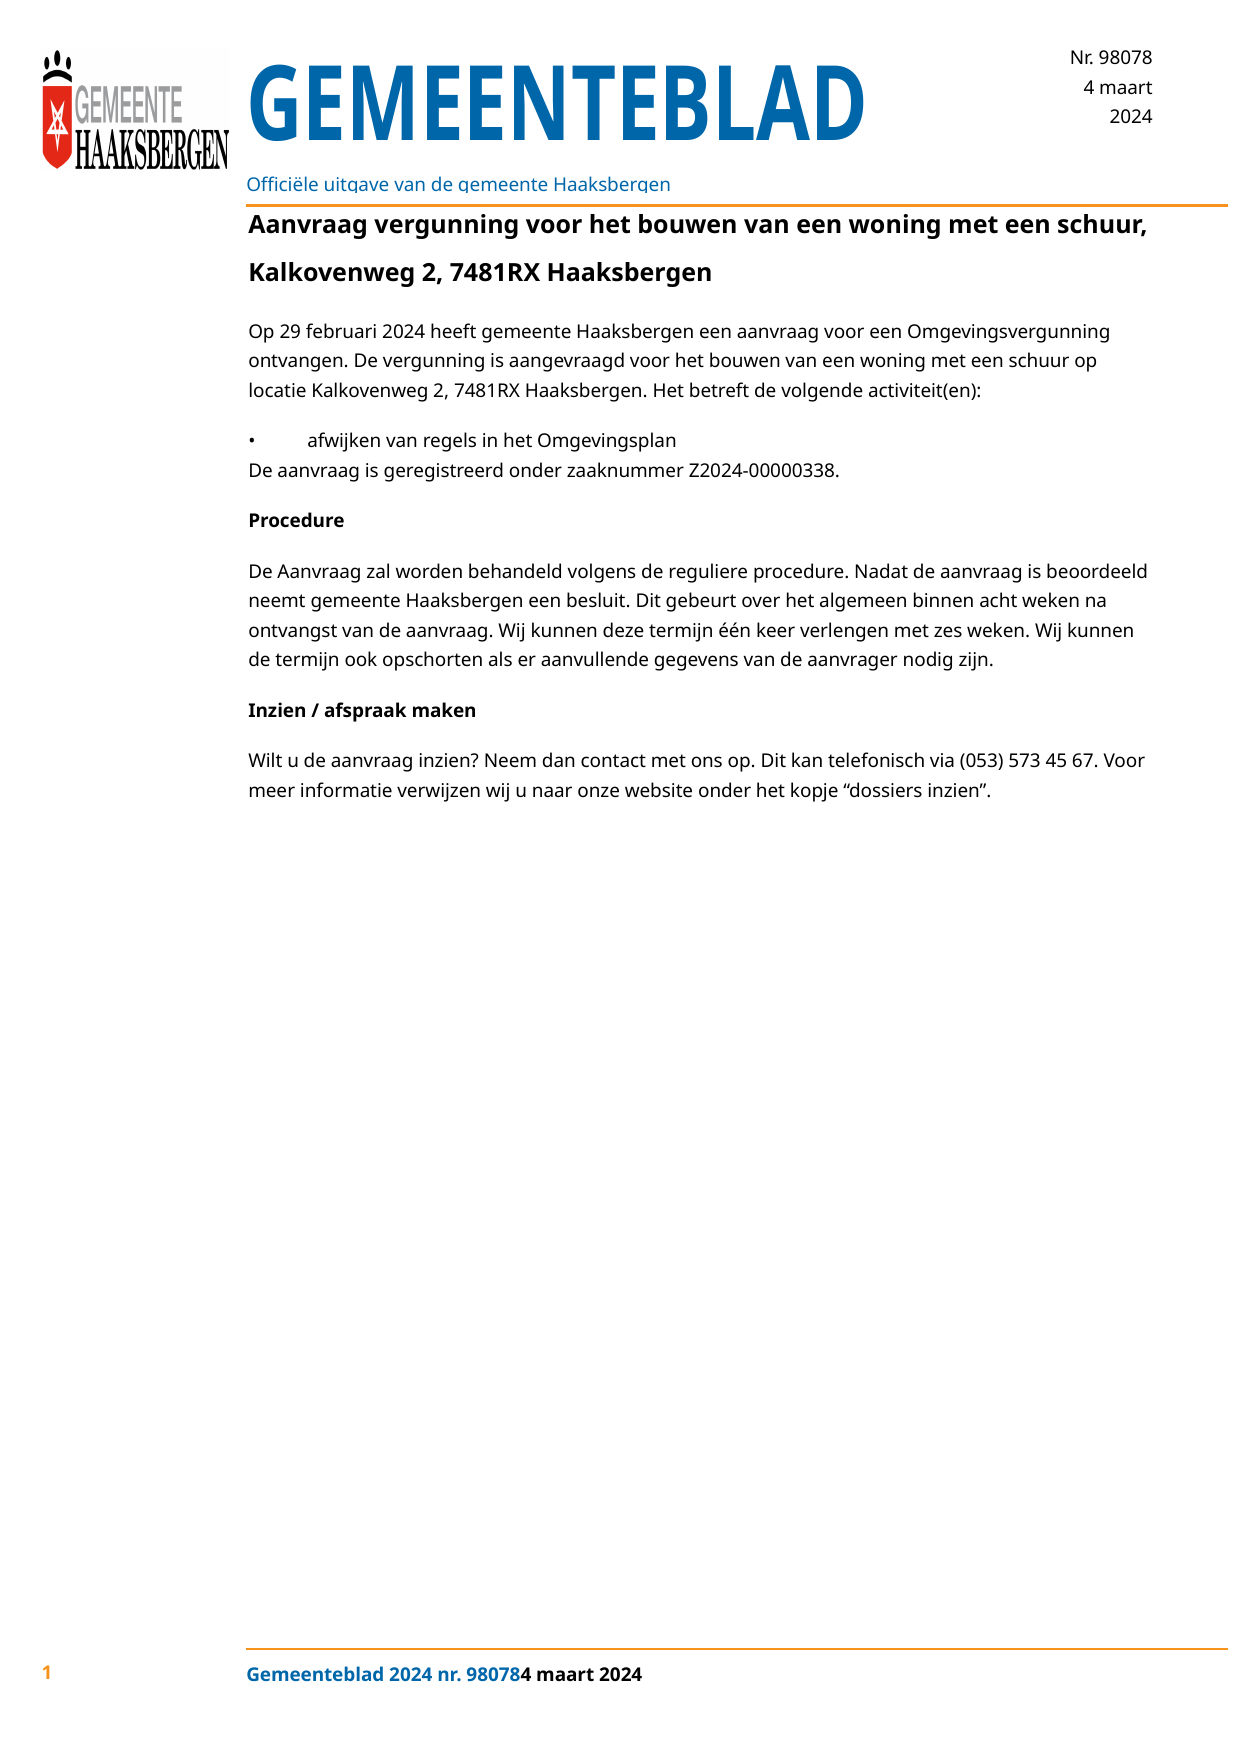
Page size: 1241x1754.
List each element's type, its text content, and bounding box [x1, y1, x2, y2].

text Wilt u de aanvraag inzien? Neem dan contact met ons op. Dit kan telefonisch via (053) 573 45 67. Voor meer informatie verwijzen wij u naar onze website onder het kopje “dossiers inzien”. [248, 747, 1152, 803]
text Procedure [248, 507, 1152, 533]
text Op 29 februari 2024 heeft gemeente Haaksbergen een aanvraag voor een Omgevingsvergunning ontvangen. De vergunning is aangevraagd voor het bouwen van een woning met een schuur op locatie Kalkovenweg 2, 7481RX Haaksbergen. Het betreft de volgende activiteit(en): [248, 318, 1152, 403]
text Aanvraag vergunning voor het bouwen van een woning met een schuur, Kalkovenweg 2, 7481RX Haaksbergen [248, 207, 1152, 288]
picture [41, 47, 231, 172]
list afwijken van regels in het Omgevingsplan [248, 427, 1152, 453]
text Inzien / afspraak maken [248, 697, 1152, 723]
text De aanvraag is geregistreerd onder zaaknummer Z2024-00000338. [248, 457, 1152, 483]
text De Aanvraag zal worden behandeld volgens de reguliere procedure. Nadat de aanvraag is beoordeeld neemt gemeente Haaksbergen een besluit. Dit gebeurt over het algemeen binnen acht weken na ontvangst van de aanvraag. Wij kunnen deze termijn één keer verlengen met zes weken. Wij kunnen de termijn ook opschorten als er aanvullende gegevens van de aanvrager nodig zijn. [248, 558, 1152, 672]
